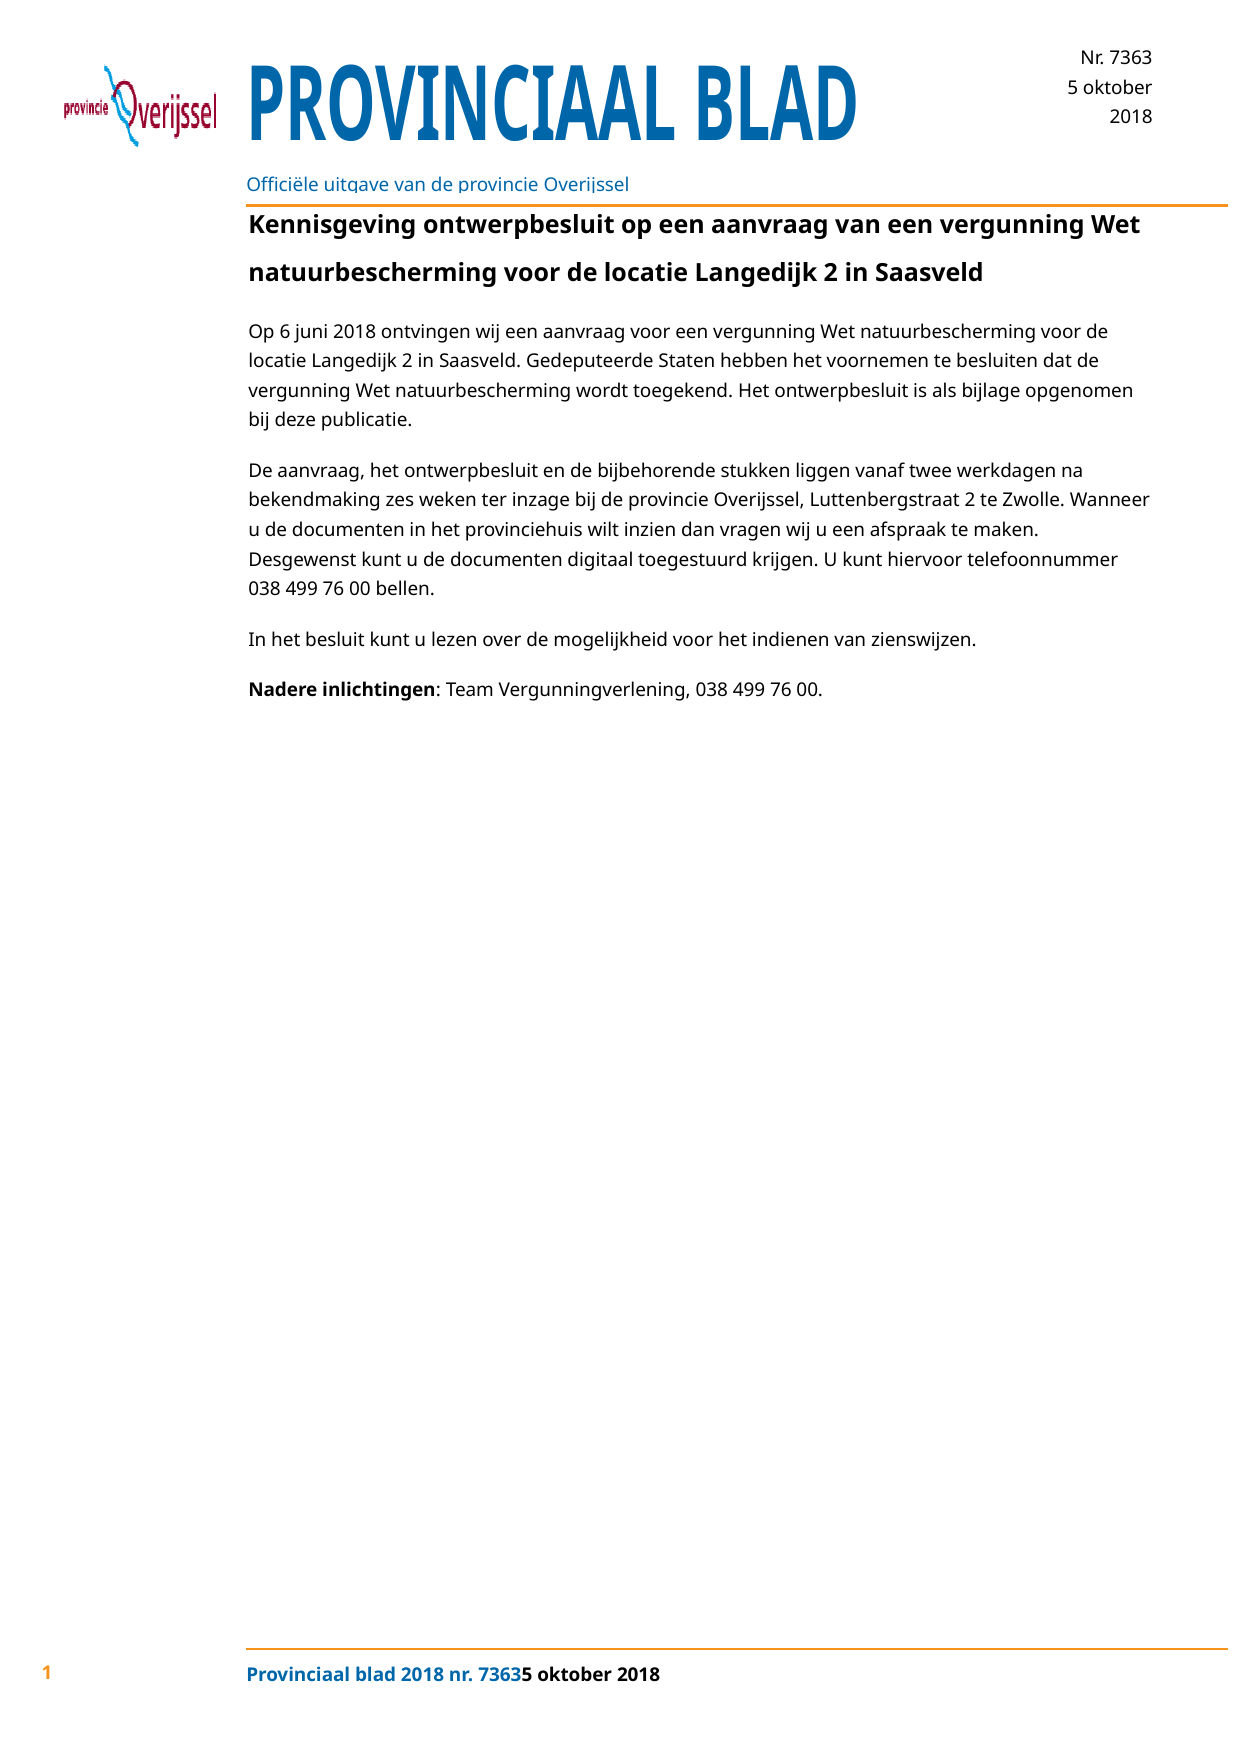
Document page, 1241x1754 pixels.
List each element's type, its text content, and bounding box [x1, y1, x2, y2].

text Kennisgeving ontwerpbesluit op een aanvraag van een vergunning Wet natuurbescherming voor de locatie Langedijk 2 in Saasveld [248, 207, 1152, 288]
text Nadere inlichtingen: Team Vergunningverlening, 038 499 76 00. [248, 676, 1152, 702]
text De aanvraag, het ontwerpbesluit en de bijbehorende stukken liggen vanaf twee werkdagen na bekendmaking zes weken ter inzage bij de provincie Overijssel, Luttenbergstraat 2 te Zwolle. Wanneer u de documenten in het provinciehuis wilt inzien dan vragen wij u een afspraak te maken. Desgewenst kunt u de documenten digitaal toegestuurd krijgen. U kunt hiervoor telefoonnummer 038 499 76 00 bellen. [248, 457, 1152, 601]
text Op 6 juni 2018 ontvingen wij een aanvraag voor een vergunning Wet natuurbescherming voor de locatie Langedijk 2 in Saasveld. Gedeputeerde Staten hebben het voornemen te besluiten dat de vergunning Wet natuurbescherming wordt toegekend. Het ontwerpbesluit is als bijlage opgenomen bij deze publicatie. [248, 318, 1152, 432]
picture [41, 47, 231, 172]
text In het besluit kunt u lezen over de mogelijkheid voor het indienen van zienswijzen. [248, 626, 1152, 652]
